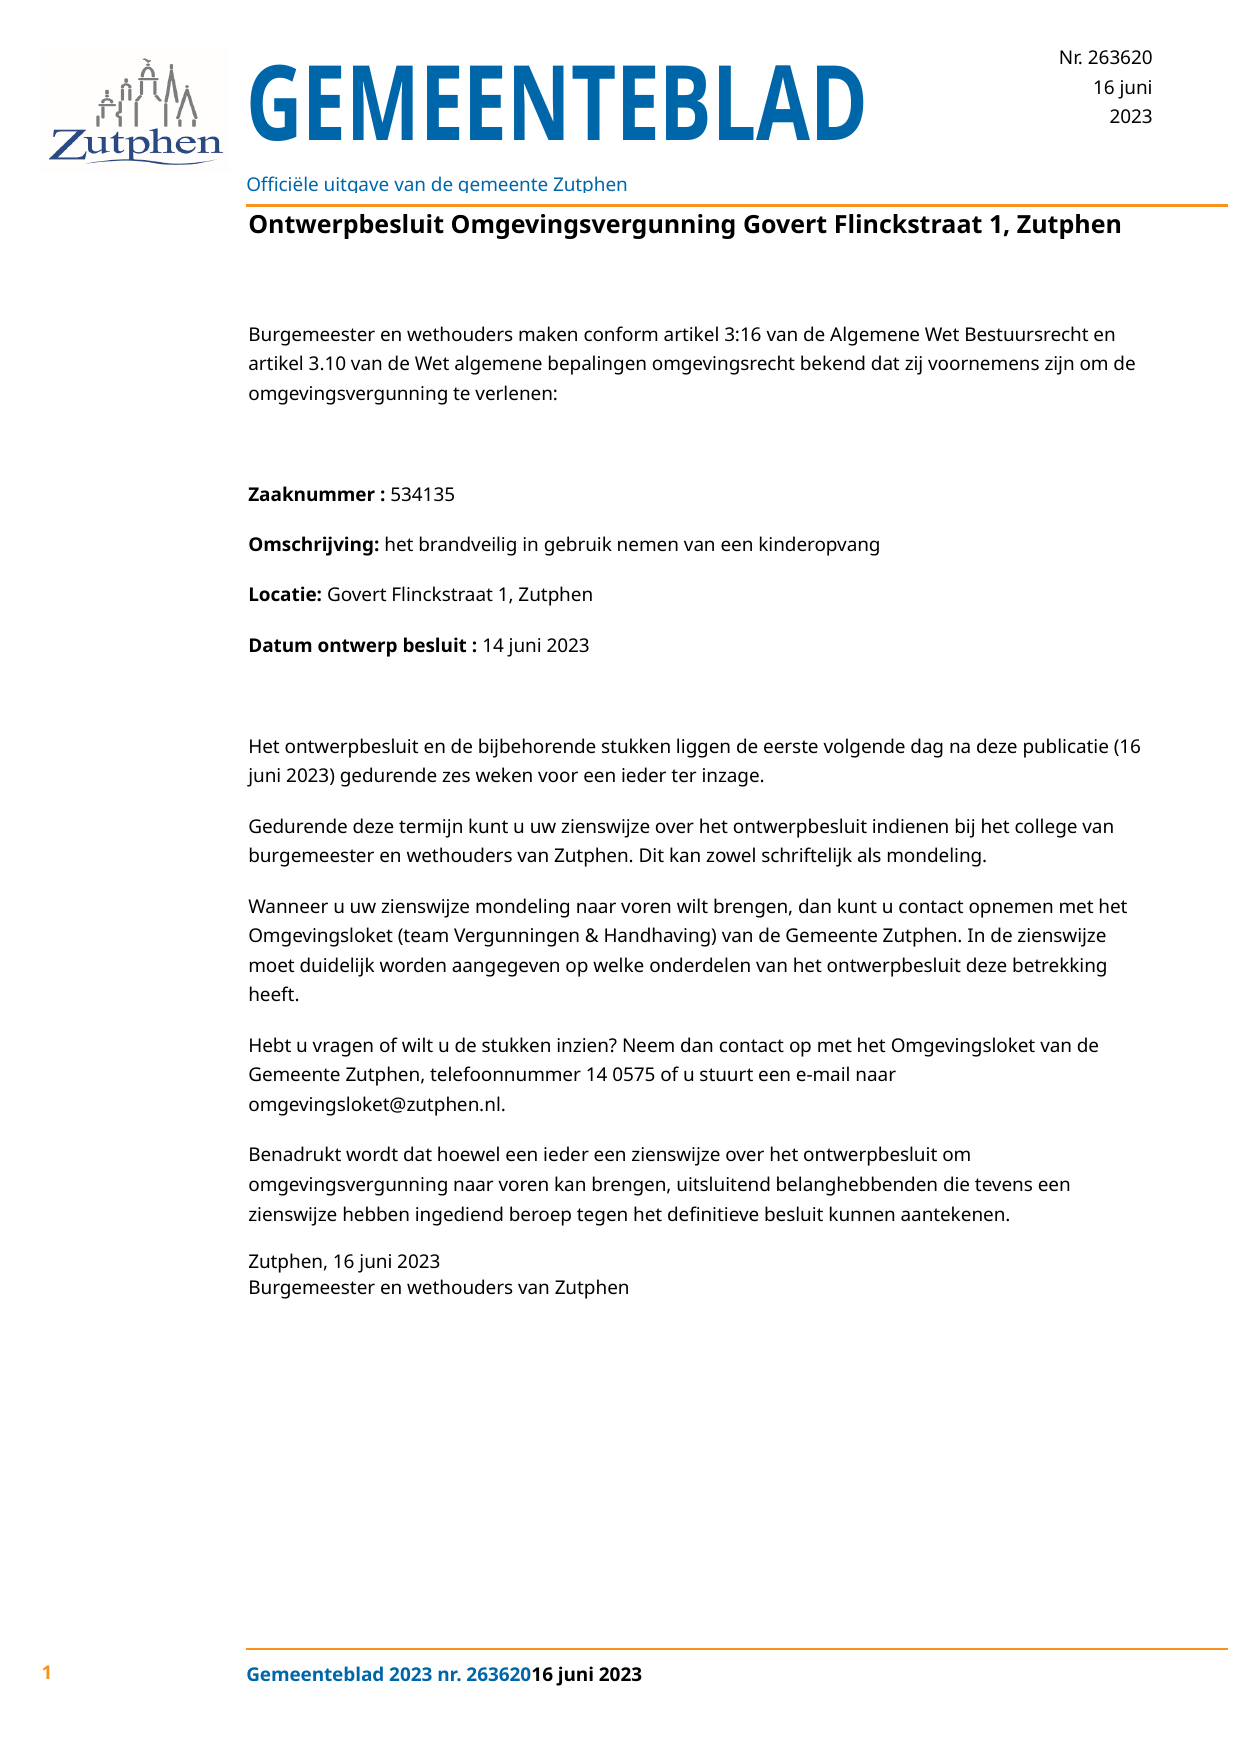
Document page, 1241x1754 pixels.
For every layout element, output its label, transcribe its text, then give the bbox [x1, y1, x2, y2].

text Burgemeester en wethouders van Zutphen [248, 1274, 1152, 1300]
text Zutphen, 16 juni 2023 [248, 1248, 1152, 1274]
text Gedurende deze termijn kunt u uw zienswijze over het ontwerpbesluit indienen bij het college van burgemeester en wethouders van Zutphen. Dit kan zowel schriftelijk als mondeling. [248, 813, 1152, 868]
text Locatie: Govert Flinckstraat 1, Zutphen [248, 582, 1152, 607]
text Benadrukt wordt dat hoewel een ieder een zienswijze over het ontwerpbesluit om omgevingsvergunning naar voren kan brengen, uitsluitend belanghebbenden die tevens een zienswijze hebben ingediend beroep tegen het definitieve besluit kunnen aantekenen. [248, 1142, 1152, 1226]
text Wanneer u uw zienswijze mondeling naar voren wilt brengen, dan kunt u contact opnemen met het Omgevingsloket (team Vergunningen & Handhaving) van de Gemeente Zutphen. In de zienswijze moet duidelijk worden aangegeven op welke onderdelen van het ontwerpbesluit deze betrekking heeft. [248, 893, 1152, 1007]
text Omschrijving: het brandveilig in gebruik nemen van een kinderopvang [248, 531, 1152, 557]
text Ontwerpbesluit Omgevingsvergunning Govert Flinckstraat 1, Zutphen [248, 207, 1152, 241]
text Het ontwerpbesluit en de bijbehorende stukken liggen de eerste volgende dag na deze publicatie (16 juni 2023) gedurende zes weken voor een ieder ter inzage. [248, 733, 1152, 788]
picture [41, 47, 231, 172]
text Datum ontwerp besluit : 14 juni 2023 [248, 632, 1152, 658]
text Zaaknummer : 534135 [248, 481, 1152, 506]
text Burgemeester en wethouders maken conform artikel 3:16 van de Algemene Wet Bestuursrecht en artikel 3.10 van de Wet algemene bepalingen omgevingsrecht bekend dat zij voornemens zijn om de omgevingsvergunning te verlenen: [248, 321, 1152, 406]
text Hebt u vragen of wilt u de stukken inzien? Neem dan contact op met het Omgevingsloket van de Gemeente Zutphen, telefoonnummer 14 0575 of u stuurt een e-mail naar omgevingsloket@zutphen.nl. [248, 1032, 1152, 1117]
